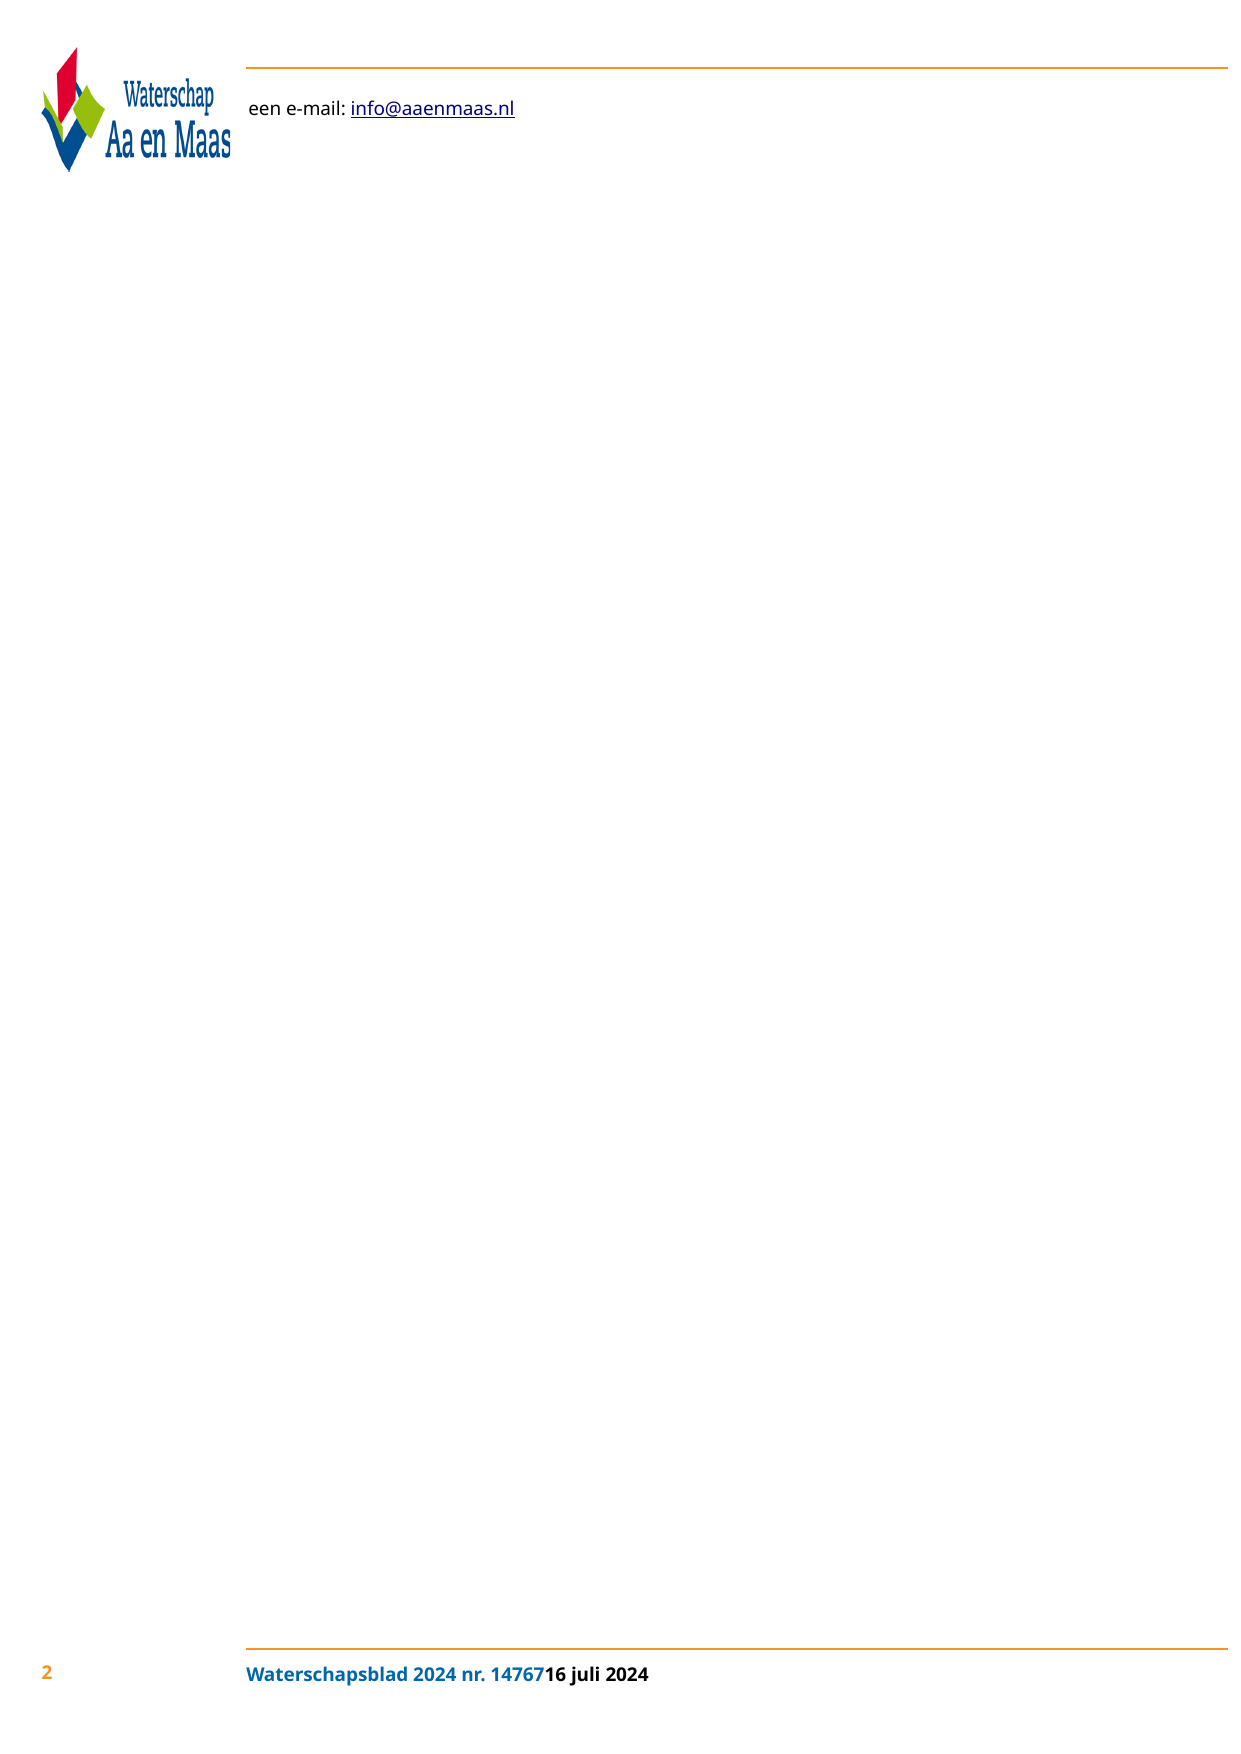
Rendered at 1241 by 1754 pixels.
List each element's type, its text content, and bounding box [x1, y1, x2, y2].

text een e-mail: info@aaenmaas.nl [248, 95, 1152, 121]
picture [41, 47, 231, 172]
